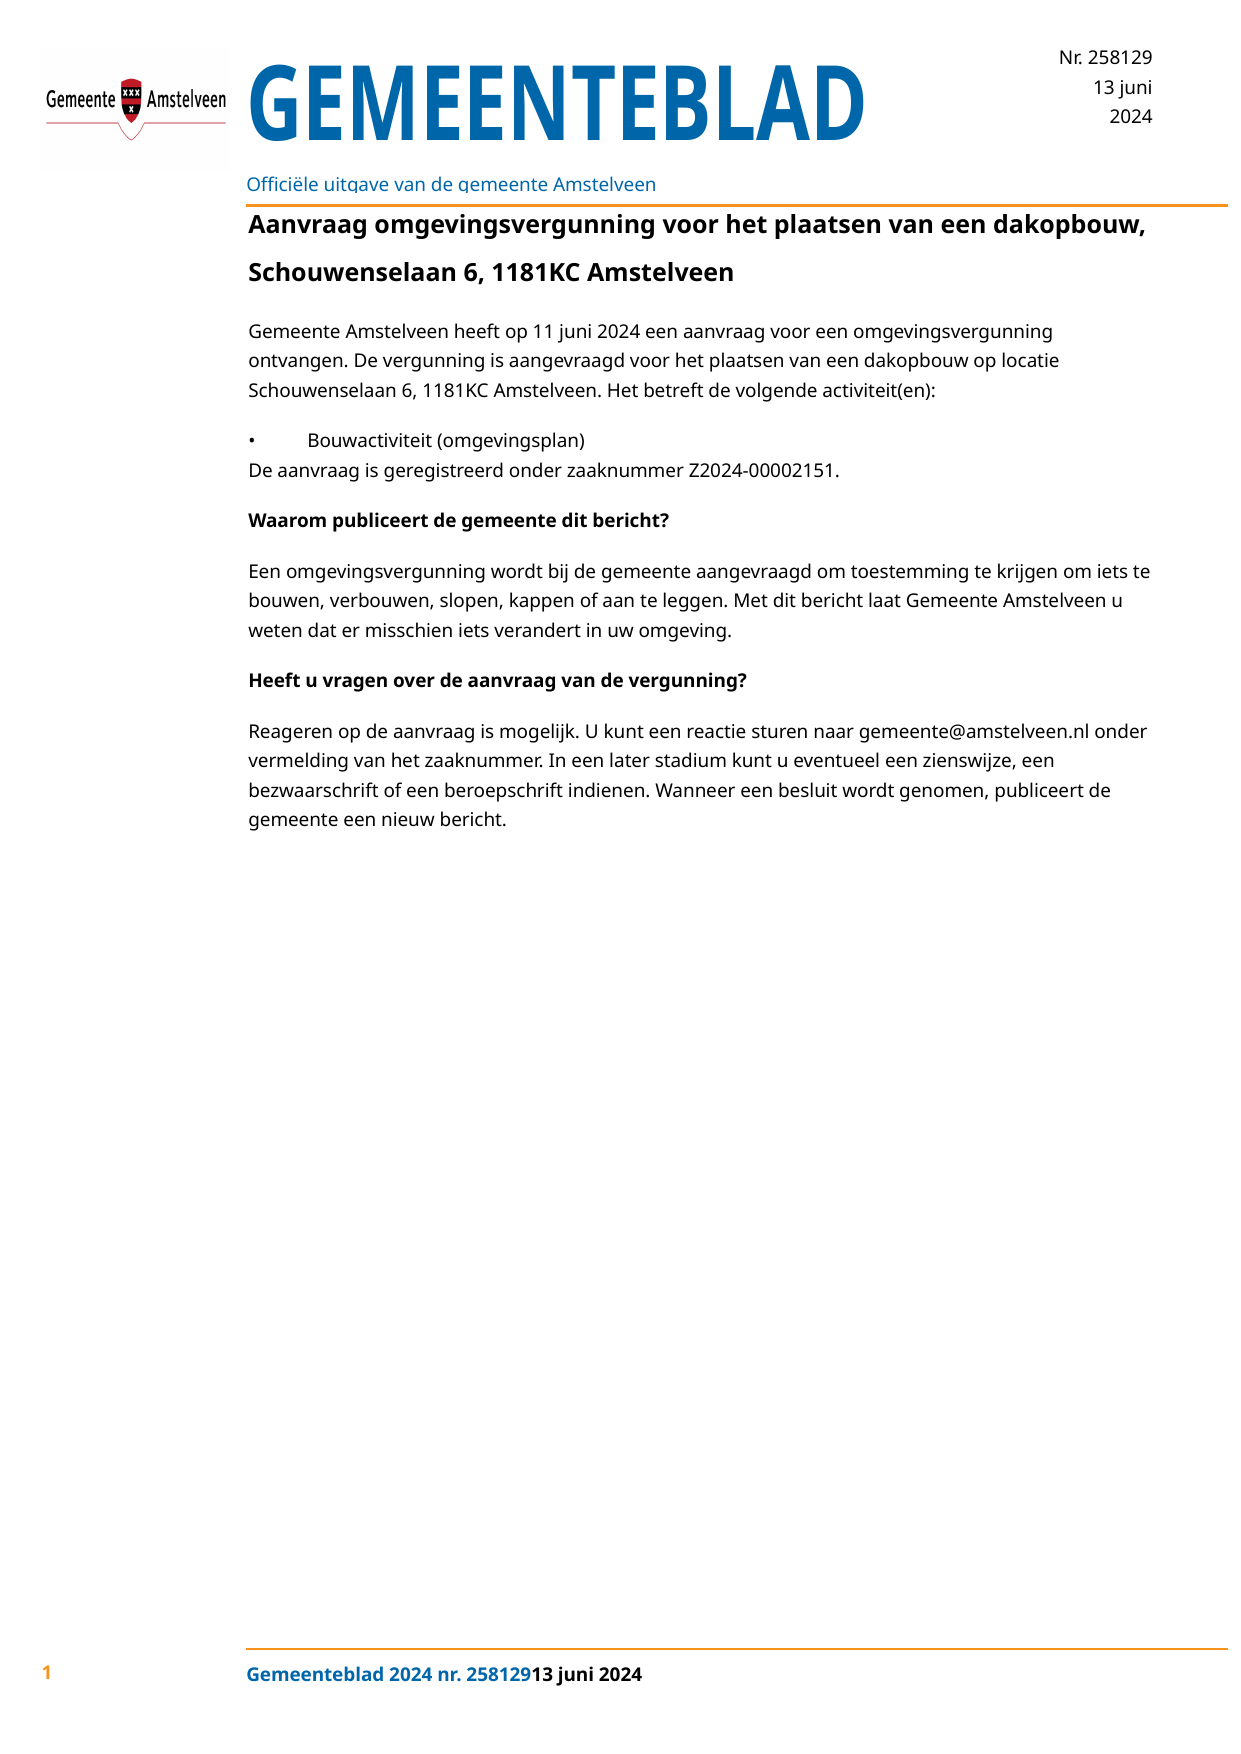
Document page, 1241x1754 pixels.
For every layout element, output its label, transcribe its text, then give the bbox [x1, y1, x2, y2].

text Gemeente Amstelveen heeft op 11 juni 2024 een aanvraag voor een omgevingsvergunning ontvangen. De vergunning is aangevraagd voor het plaatsen van een dakopbouw op locatie Schouwenselaan 6, 1181KC Amstelveen. Het betreft de volgende activiteit(en): [248, 318, 1152, 403]
text Een omgevingsvergunning wordt bij de gemeente aangevraagd om toestemming te krijgen om iets te bouwen, verbouwen, slopen, kappen of aan te leggen. Met dit bericht laat Gemeente Amstelveen u weten dat er misschien iets verandert in uw omgeving. [248, 558, 1152, 643]
text Reageren op de aanvraag is mogelijk. U kunt een reactie sturen naar gemeente@amstelveen.nl onder vermelding van het zaaknummer. In een later stadium kunt u eventueel een zienswijze, een bezwaarschrift of een beroepschrift indienen. Wanneer een besluit wordt genomen, publiceert de gemeente een nieuw bericht. [248, 718, 1152, 832]
text De aanvraag is geregistreerd onder zaaknummer Z2024-00002151. [248, 457, 1152, 483]
picture [41, 47, 231, 172]
text Aanvraag omgevingsvergunning voor het plaatsen van een dakopbouw, Schouwenselaan 6, 1181KC Amstelveen [248, 207, 1152, 288]
list Bouwactiviteit (omgevingsplan) [248, 427, 1152, 453]
text Heeft u vragen over de aanvraag van de vergunning? [248, 667, 1152, 693]
text Waarom publiceert de gemeente dit bericht? [248, 507, 1152, 533]
